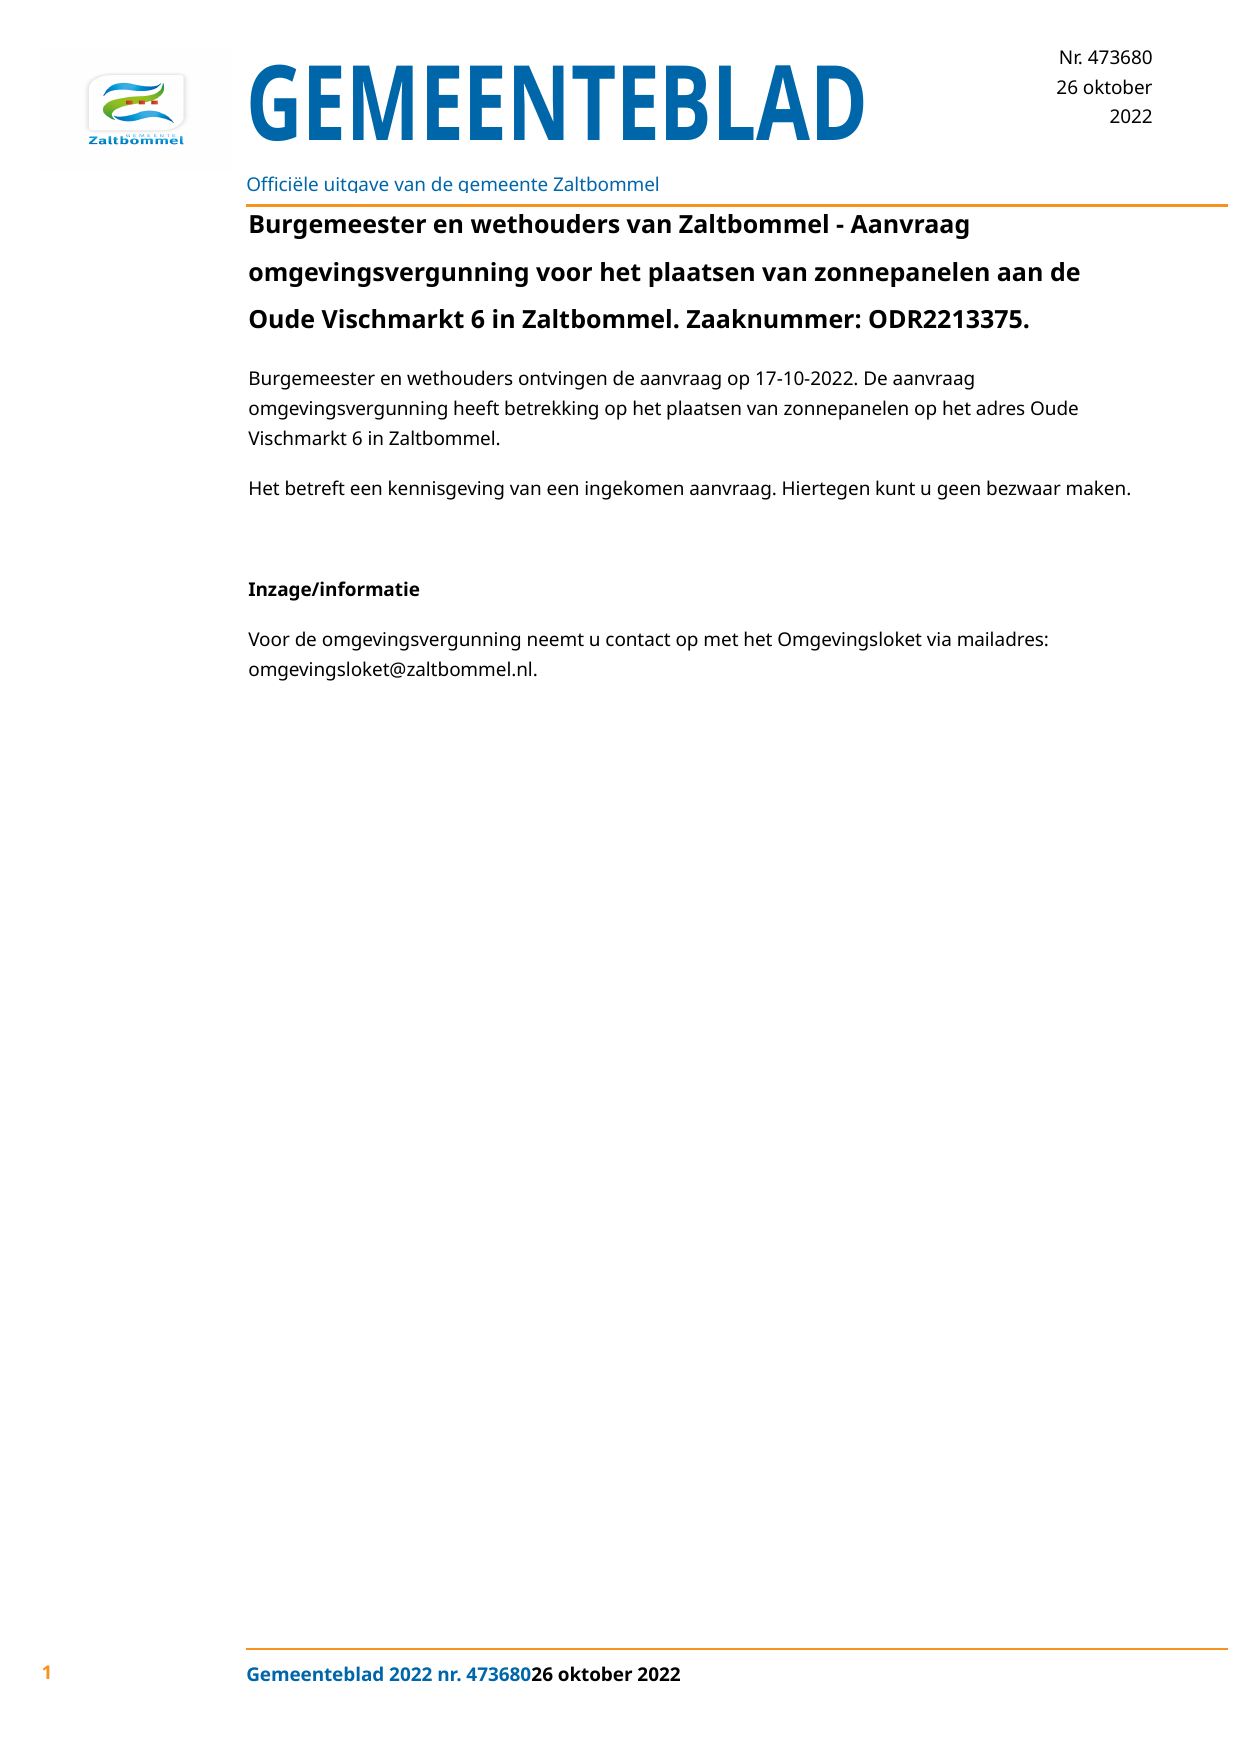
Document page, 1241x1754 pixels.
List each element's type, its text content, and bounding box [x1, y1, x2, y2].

text Burgemeester en wethouders van Zaltbommel - Aanvraag omgevingsvergunning voor het plaatsen van zonnepanelen aan de Oude Vischmarkt 6 in Zaltbommel. Zaaknummer: ODR2213375. [248, 207, 1152, 336]
text Burgemeester en wethouders ontvingen de aanvraag op 17-10-2022. De aanvraag omgevingsvergunning heeft betrekking op het plaatsen van zonnepanelen op het adres Oude Vischmarkt 6 in Zaltbommel. [248, 366, 1152, 450]
text Voor de omgevingsvergunning neemt u contact op met het Omgevingsloket via mailadres: omgevingsloket@zaltbommel.nl. [248, 626, 1152, 682]
text Het betreft een kennisgeving van een ingekomen aanvraag. Hiertegen kunt u geen bezwaar maken. [248, 475, 1152, 501]
picture [41, 47, 231, 172]
text Inzage/informatie [248, 576, 1152, 602]
